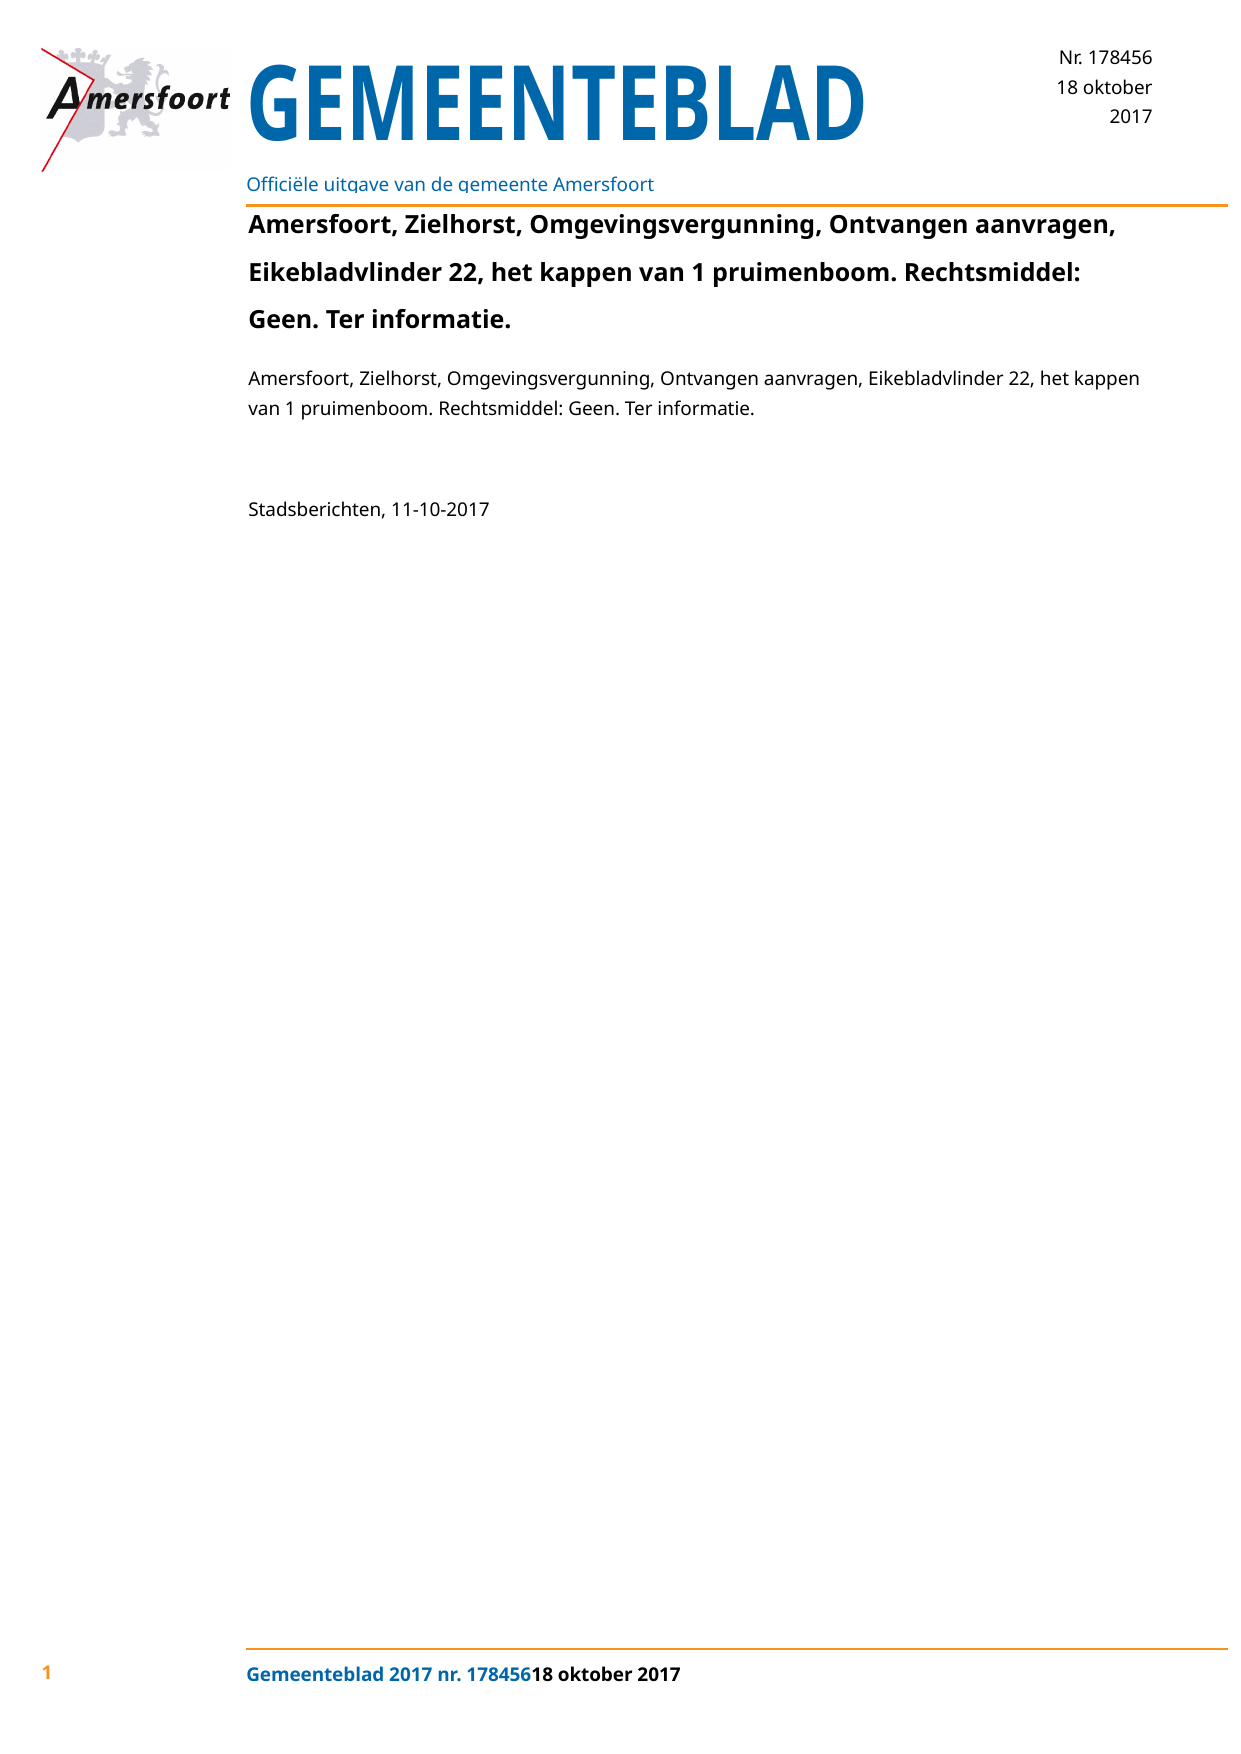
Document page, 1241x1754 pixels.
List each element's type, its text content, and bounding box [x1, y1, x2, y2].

text Stadsberichten, 11-10-2017 [248, 496, 1152, 522]
text Amersfoort, Zielhorst, Omgevingsvergunning, Ontvangen aanvragen, Eikebladvlinder 22, het kappen van 1 pruimenboom. Rechtsmiddel: Geen. Ter informatie. [248, 207, 1152, 336]
picture [41, 47, 231, 172]
text Amersfoort, Zielhorst, Omgevingsvergunning, Ontvangen aanvragen, Eikebladvlinder 22, het kappen van 1 pruimenboom. Rechtsmiddel: Geen. Ter informatie. [248, 366, 1152, 421]
